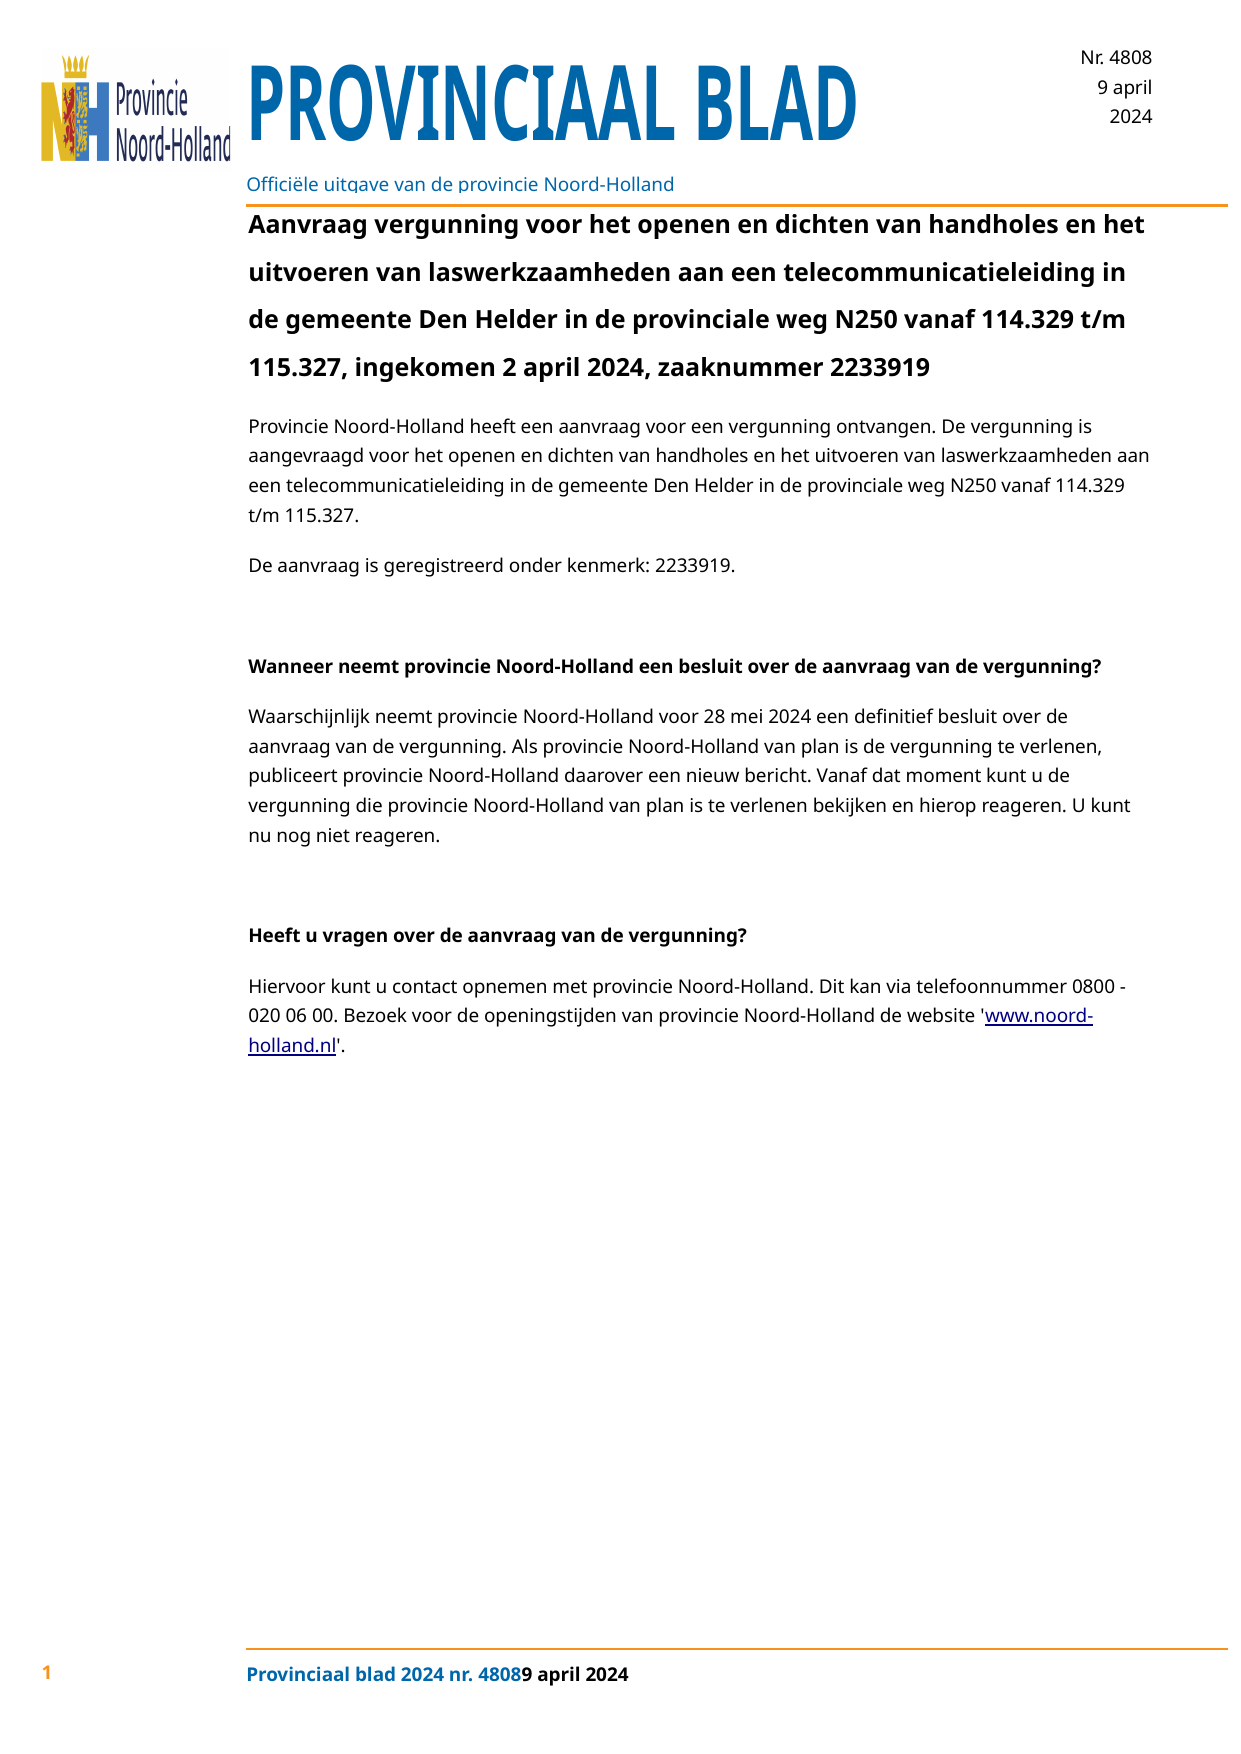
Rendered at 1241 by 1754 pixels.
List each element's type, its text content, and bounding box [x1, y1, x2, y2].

text Wanneer neemt provincie Noord-Holland een besluit over de aanvraag van de vergunning? [248, 653, 1152, 679]
picture [41, 47, 231, 172]
text Waarschijnlijk neemt provincie Noord-Holland voor 28 mei 2024 een definitief besluit over de aanvraag van de vergunning. Als provincie Noord-Holland van plan is de vergunning te verlenen, publiceert provincie Noord-Holland daarover een nieuw bericht. Vanaf dat moment kunt u de vergunning die provincie Noord-Holland van plan is te verlenen bekijken en hierop reageren. U kunt nu nog niet reageren. [248, 703, 1152, 848]
text Provincie Noord-Holland heeft een aanvraag voor een vergunning ontvangen. De vergunning is aangevraagd voor het openen en dichten van handholes en het uitvoeren van laswerkzaamheden aan een telecommunicatieleiding in de gemeente Den Helder in de provinciale weg N250 vanaf 114.329 t/m 115.327. [248, 413, 1152, 528]
text De aanvraag is geregistreerd onder kenmerk: 2233919. [248, 552, 1152, 578]
text Hiervoor kunt u contact opnemen met provincie Noord-Holland. Dit kan via telefoonnummer 0800 - 020 06 00. Bezoek voor de openingstijden van provincie Noord-Holland de website 'www.noord-holland.nl'. [248, 973, 1152, 1058]
text Heeft u vragen over de aanvraag van de vergunning? [248, 923, 1152, 948]
text Aanvraag vergunning voor het openen en dichten van handholes en het uitvoeren van laswerkzaamheden aan een telecommunicatieleiding in de gemeente Den Helder in de provinciale weg N250 vanaf 114.329 t/m 115.327, ingekomen 2 april 2024, zaaknummer 2233919 [248, 207, 1152, 384]
